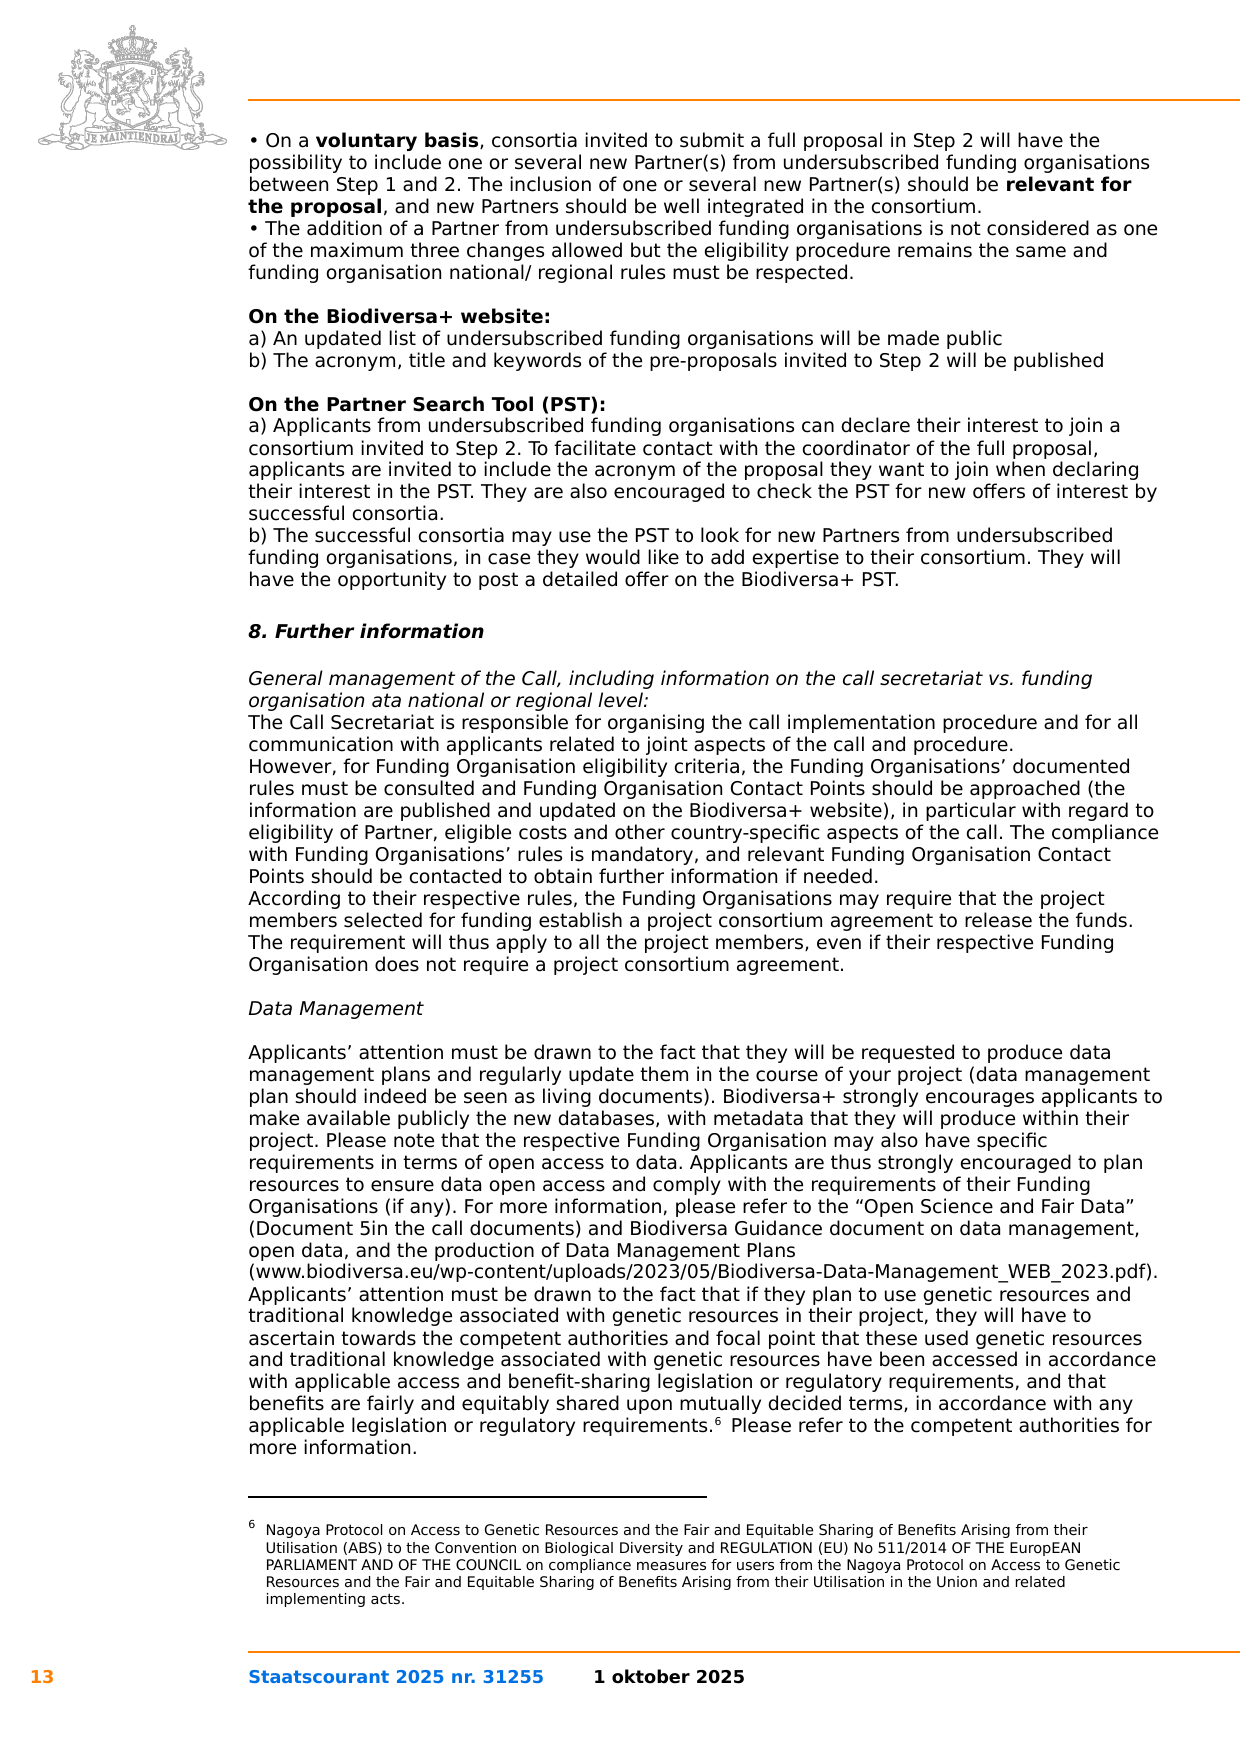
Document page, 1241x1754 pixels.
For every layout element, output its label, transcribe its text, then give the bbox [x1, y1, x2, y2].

text b) The acronym, title and keywords of the pre-proposals invited to Step 2 will be published [248, 349, 1163, 372]
text a) An updated list of undersubscribed funding organisations will be made public [248, 328, 1163, 349]
text On the Biodiversa+ website: [248, 306, 1163, 328]
text a) Applicants from undersubscribed funding organisations can declare their interest to join a consortium invited to Step 2. To facilitate contact with the coordinator of the full proposal, applicants are invited to include the acronym of the proposal they want to join when declaring their interest in the PST. They are also encouraged to check the PST for new offers of interest by successful consortia. [248, 415, 1163, 525]
text However, for Funding Organisation eligibility criteria, the Funding Organisations’ documented rules must be consulted and Funding Organisation Contact Points should be approached (the information are published and updated on the Biodiversa+ website), in particular with regard to eligibility of Partner, eligible costs and other country-specific aspects of the call. The compliance with Funding Organisations’ rules is mandatory, and relevant Funding Organisation Contact Points should be contacted to obtain further information if needed. [248, 756, 1163, 888]
text Applicants’ attention must be drawn to the fact that if they plan to use genetic resources and traditional knowledge associated with genetic resources in their project, they will have to ascertain towards the competent authorities and focal point that these used genetic resources and traditional knowledge associated with genetic resources have been accessed in accordance with applicable access and benefit-sharing legislation or regulatory requirements, and that benefits are fairly and equitably shared upon mutually decided terms, in accordance with any applicable legislation or regulatory requirements. Please refer to the competent authorities for more information. [248, 1283, 1163, 1459]
text • The addition of a Partner from undersubscribed funding organisations is not considered as one of the maximum three changes allowed but the eligibility procedure remains the same and funding organisation national/ regional rules must be respected. [248, 218, 1163, 284]
text Applicants’ attention must be drawn to the fact that they will be requested to produce data management plans and regularly update them in the course of your project (data management plan should indeed be seen as living documents). Biodiversa+ strongly encourages applicants to make available publicly the new databases, with metadata that they will produce within their project. Please note that the respective Funding Organisation may also have specific requirements in terms of open access to data. Applicants are thus strongly encouraged to plan resources to ensure data open access and comply with the requirements of their Funding Organisations (if any). For more information, please refer to the “Open Science and Fair Data” (Document 5in the call documents) and Biodiversa Guidance document on data management, open data, and the production of Data Management Plans (www.biodiversa.eu/wp-content/uploads/2023/05/Biodiversa-Data-Management_WEB_2023.pdf). [248, 1042, 1163, 1283]
subtitle Data Management [248, 998, 1163, 1020]
picture [38, 25, 227, 150]
subtitle 8. Further information [248, 621, 1163, 643]
text Nagoya Protocol on Access to Genetic Resources and the Fair and Equitable Sharing of Benefits Arising from their Utilisation (ABS) to the Convention on Biological Diversity and REGULATION (EU) No 511/2014 OF THE EuropEAN PARLIAMENT AND OF THE COUNCIL on compliance measures for users from the Nagoya Protocol on Access to Genetic Resources and the Fair and Equitable Sharing of Benefits Arising from their Utilisation in the Union and related implementing acts. [248, 1518, 1163, 1608]
text According to their respective rules, the Funding Organisations may require that the project members selected for funding establish a project consortium agreement to release the funds. The requirement will thus apply to all the project members, even if their respective Funding Organisation does not require a project consortium agreement. [248, 888, 1163, 976]
text b) The successful consortia may use the PST to look for new Partners from undersubscribed funding organisations, in case they would like to add expertise to their consortium. They will have the opportunity to post a detailed offer on the Biodiversa+ PST. [248, 525, 1163, 591]
text The Call Secretariat is responsible for organising the call implementation procedure and for all communication with applicants related to joint aspects of the call and procedure. [248, 712, 1163, 756]
text • On a voluntary basis, consortia invited to submit a full proposal in Step 2 will have the possibility to include one or several new Partner(s) from undersubscribed funding organisations between Step 1 and 2. The inclusion of one or several new Partner(s) should be relevant for the proposal, and new Partners should be well integrated in the consortium. [248, 130, 1163, 218]
text General management of the Call, including information on the call secretariat vs. funding organisation ata national or regional level: [248, 668, 1163, 712]
text On the Partner Search Tool (PST): [248, 393, 1163, 415]
